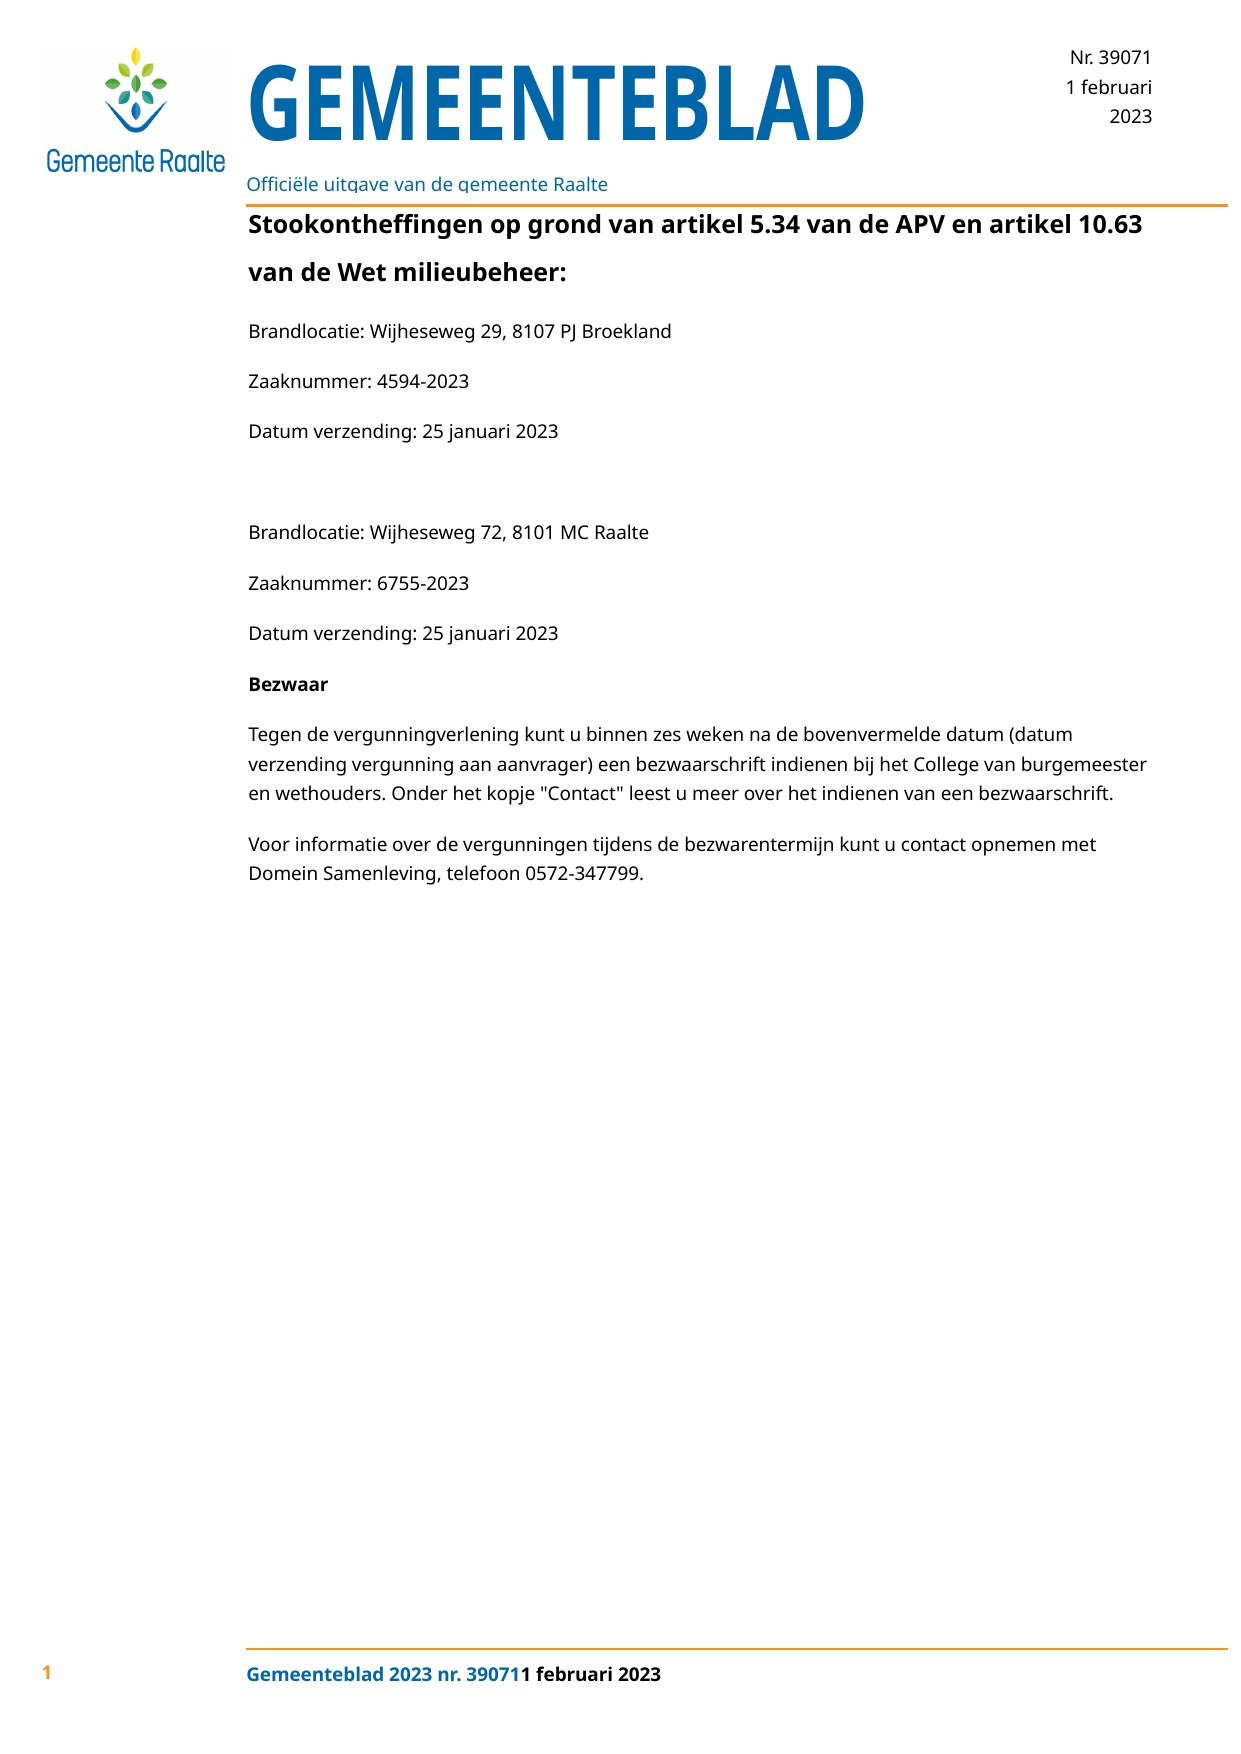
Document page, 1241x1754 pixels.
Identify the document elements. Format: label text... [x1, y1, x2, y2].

text Voor informatie over de vergunningen tijdens de bezwarentermijn kunt u contact opnemen met Domein Samenleving, telefoon 0572-347799. [248, 831, 1152, 886]
text Datum verzending: 25 januari 2023 [248, 419, 1152, 444]
text Brandlocatie: Wijheseweg 29, 8107 PJ Broekland [248, 318, 1152, 344]
text Zaaknummer: 4594-2023 [248, 368, 1152, 394]
text Datum verzending: 25 januari 2023 [248, 620, 1152, 646]
text Tegen de vergunningverlening kunt u binnen zes weken na de bovenvermelde datum (datum verzending vergunning aan aanvrager) een bezwaarschrift indienen bij het College van burgemeester en wethouders. Onder het kopje "Contact" leest u meer over het indienen van een bezwaarschrift. [248, 721, 1152, 806]
picture [41, 47, 231, 172]
text Zaaknummer: 6755-2023 [248, 570, 1152, 596]
text Stookontheffingen op grond van artikel 5.34 van de APV en artikel 10.63 van de Wet milieubeheer: [248, 207, 1152, 288]
text Brandlocatie: Wijheseweg 72, 8101 MC Raalte [248, 519, 1152, 545]
text Bezwaar [248, 671, 1152, 697]
